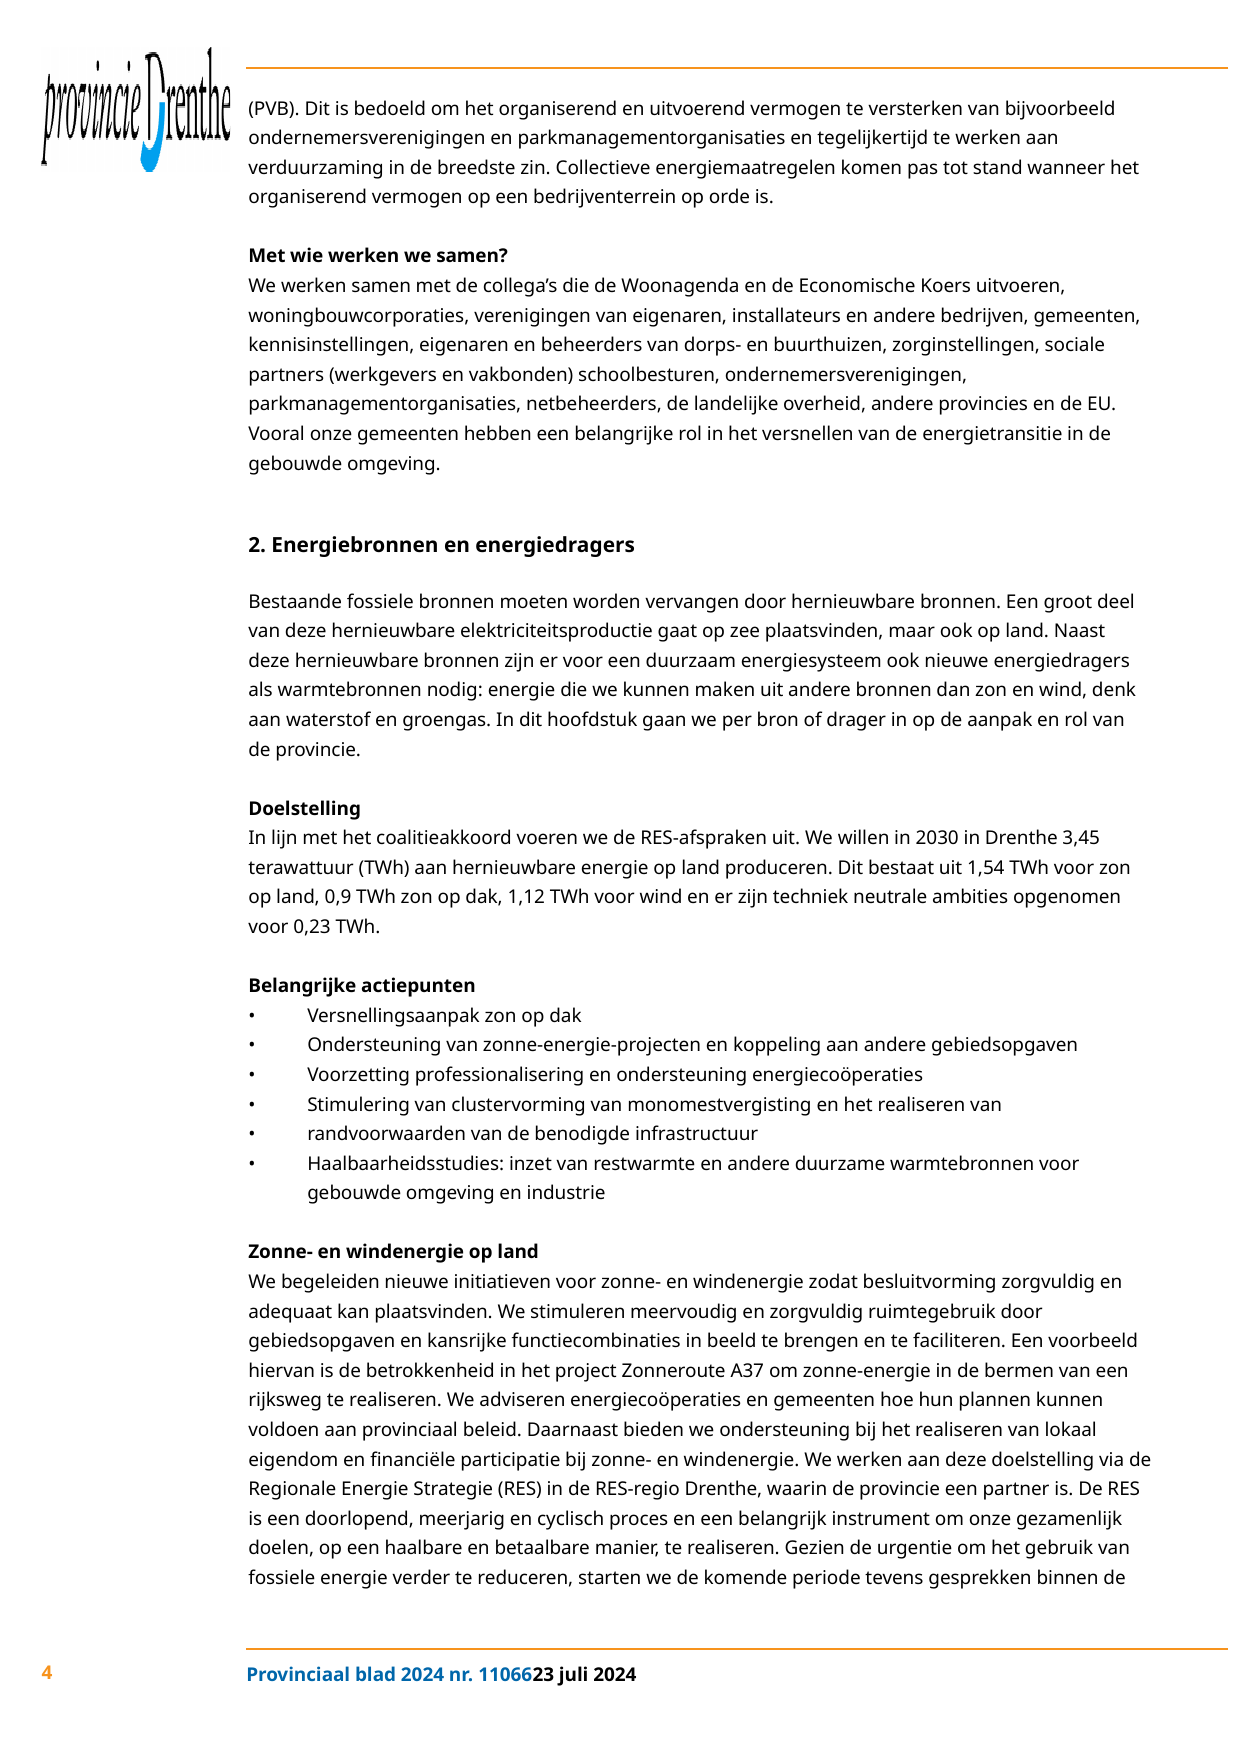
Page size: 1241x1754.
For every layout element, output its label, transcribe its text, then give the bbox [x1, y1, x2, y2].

list Ondersteuning van zonne-energie-projecten en koppeling aan andere gebiedsopgaven [248, 1032, 1152, 1057]
text Zonne- en windenergie op land [248, 1239, 1152, 1264]
list Haalbaarheidsstudies: inzet van restwarmte en andere duurzame warmtebronnen voor gebouwde omgeving en industrie [248, 1150, 1152, 1205]
text Belangrijke actiepunten [248, 972, 1152, 998]
list Voorzetting professionalisering en ondersteuning energiecoöperaties [248, 1061, 1152, 1087]
text In lijn met het coalitieakkoord voeren we de RES-afspraken uit. We willen in 2030 in Drenthe 3,45 terawattuur (TWh) aan hernieuwbare energie op land produceren. Dit bestaat uit 1,54 TWh voor zon op land, 0,9 TWh zon op dak, 1,12 TWh voor wind en er zijn techniek neutrale ambities opgenomen voor 0,23 TWh. [248, 824, 1152, 939]
picture [41, 47, 231, 172]
text Bestaande fossiele bronnen moeten worden vervangen door hernieuwbare bronnen. Een groot deel van deze hernieuwbare elektriciteitsproductie gaat op zee plaatsvinden, maar ook op land. Naast deze hernieuwbare bronnen zijn er voor een duurzaam energiesysteem ook nieuwe energiedragers als warmtebronnen nodig: energie die we kunnen maken uit andere bronnen dan zon en wind, denk aan waterstof en groengas. In dit hoofdstuk gaan we per bron of drager in op de aanpak en rol van de provincie. [248, 588, 1152, 761]
text Doelstelling [248, 795, 1152, 821]
text We begeleiden nieuwe initiatieven voor zonne- en windenergie zodat besluitvorming zorgvuldig en adequaat kan plaatsvinden. We stimuleren meervoudig en zorgvuldig ruimtegebruik door gebiedsopgaven en kansrijke functiecombinaties in beeld te brengen en te faciliteren. Een voorbeeld hiervan is de betrokkenheid in het project Zonneroute A37 om zonne-energie in de bermen van een rijksweg te realiseren. We adviseren energiecoöperaties en gemeenten hoe hun plannen kunnen voldoen aan provinciaal beleid. Daarnaast bieden we ondersteuning bij het realiseren van lokaal eigendom en financiële participatie bij zonne- en windenergie. We werken aan deze doelstelling via de Regionale Energie Strategie (RES) in de RES-regio Drenthe, waarin de provincie een partner is. De RES is een doorlopend, meerjarig en cyclisch proces en een belangrijk instrument om onze gezamenlijk doelen, op een haalbare en betaalbare manier, te realiseren. Gezien de urgentie om het gebruik van fossiele energie verder te reduceren, starten we de komende periode tevens gesprekken binnen de [248, 1268, 1152, 1590]
text 2. Energiebronnen en energiedragers [248, 530, 1152, 558]
list Stimulering van clustervorming van monomestvergisting en het realiseren van [248, 1091, 1152, 1116]
text (PVB). Dit is bedoeld om het organiserend en uitvoerend vermogen te versterken van bijvoorbeeld ondernemersverenigingen en parkmanagementorganisaties en tegelijkertijd te werken aan verduurzaming in de breedste zin. Collectieve energiemaatregelen komen pas tot stand wanneer het organiserend vermogen op een bedrijventerrein op orde is. [248, 95, 1152, 209]
text We werken samen met de collega’s die de Woonagenda en de Economische Koers uitvoeren, woningbouwcorporaties, verenigingen van eigenaren, installateurs en andere bedrijven, gemeenten, kennisinstellingen, eigenaren en beheerders van dorps- en buurthuizen, zorginstellingen, sociale partners (werkgevers en vakbonden) schoolbesturen, ondernemersverenigingen, parkmanagementorganisaties, netbeheerders, de landelijke overheid, andere provincies en de EU. Vooral onze gemeenten hebben een belangrijke rol in het versnellen van de energietransitie in de gebouwde omgeving. [248, 272, 1152, 476]
list Versnellingsaanpak zon op dak [248, 1002, 1152, 1028]
text Met wie werken we samen? [248, 243, 1152, 268]
list randvoorwaarden van de benodigde infrastructuur [248, 1120, 1152, 1146]
